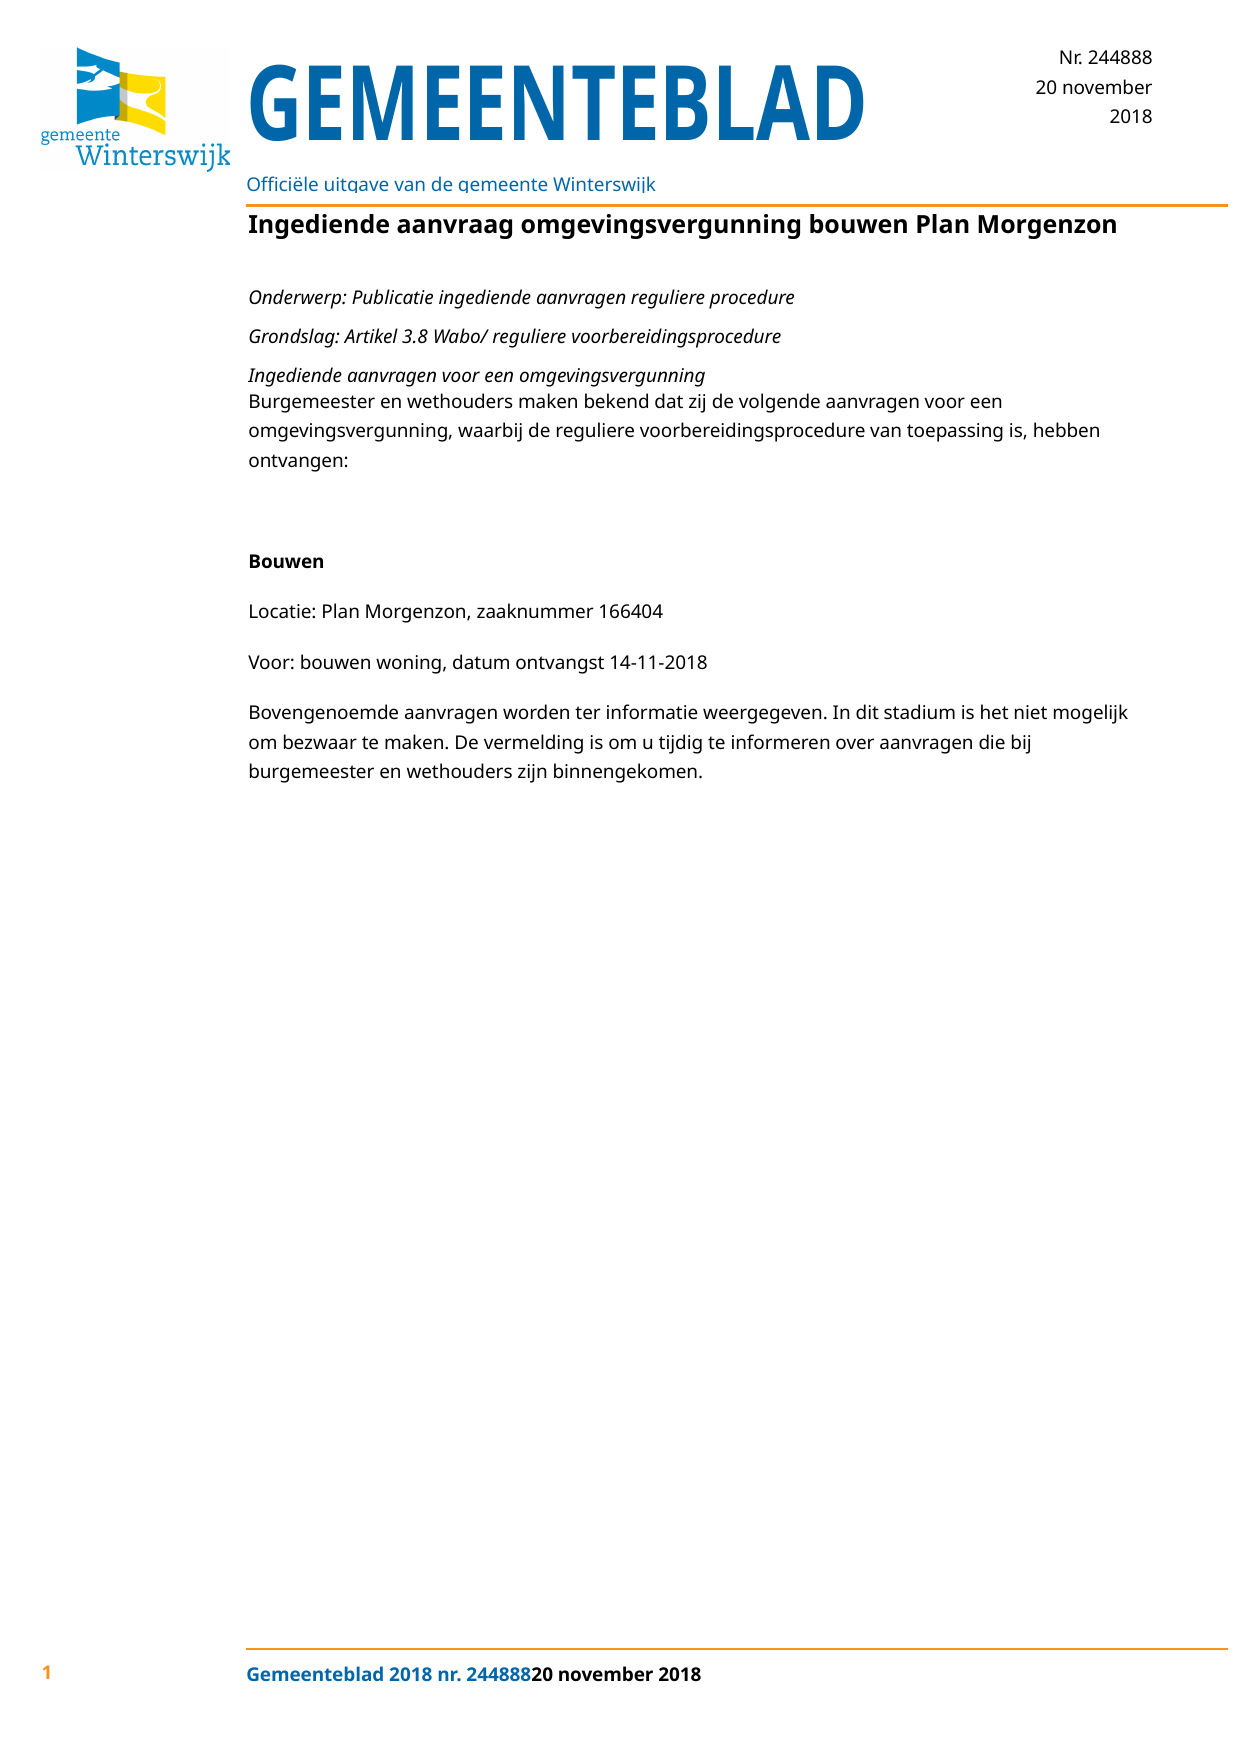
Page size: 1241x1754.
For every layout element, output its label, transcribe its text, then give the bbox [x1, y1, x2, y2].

text Voor: bouwen woning, datum ontvangst 14-11-2018 [248, 649, 1152, 675]
text Grondslag: Artikel 3.8 Wabo/ reguliere voorbereidingsprocedure [248, 323, 1152, 349]
text Bovengenoemde aanvragen worden ter informatie weergegeven. In dit stadium is het niet mogelijk om bezwaar te maken. De vermelding is om u tijdig te informeren over aanvragen die bij burgemeester en wethouders zijn binnengekomen. [248, 699, 1152, 784]
text Ingediende aanvraag omgevingsvergunning bouwen Plan Morgenzon [248, 207, 1152, 241]
text Locatie: Plan Morgenzon, zaaknummer 166404 [248, 598, 1152, 624]
text Onderwerp: Publicatie ingediende aanvragen reguliere procedure [248, 284, 1152, 309]
picture [41, 47, 231, 172]
picture [225, 153, 231, 162]
text Ingediende aanvragen voor een omgevingsvergunning [248, 362, 1152, 388]
text Bouwen [248, 548, 1152, 574]
text Burgemeester en wethouders maken bekend dat zij de volgende aanvragen voor een omgevingsvergunning, waarbij de reguliere voorbereidingsprocedure van toepassing is, hebben ontvangen: [248, 388, 1152, 473]
